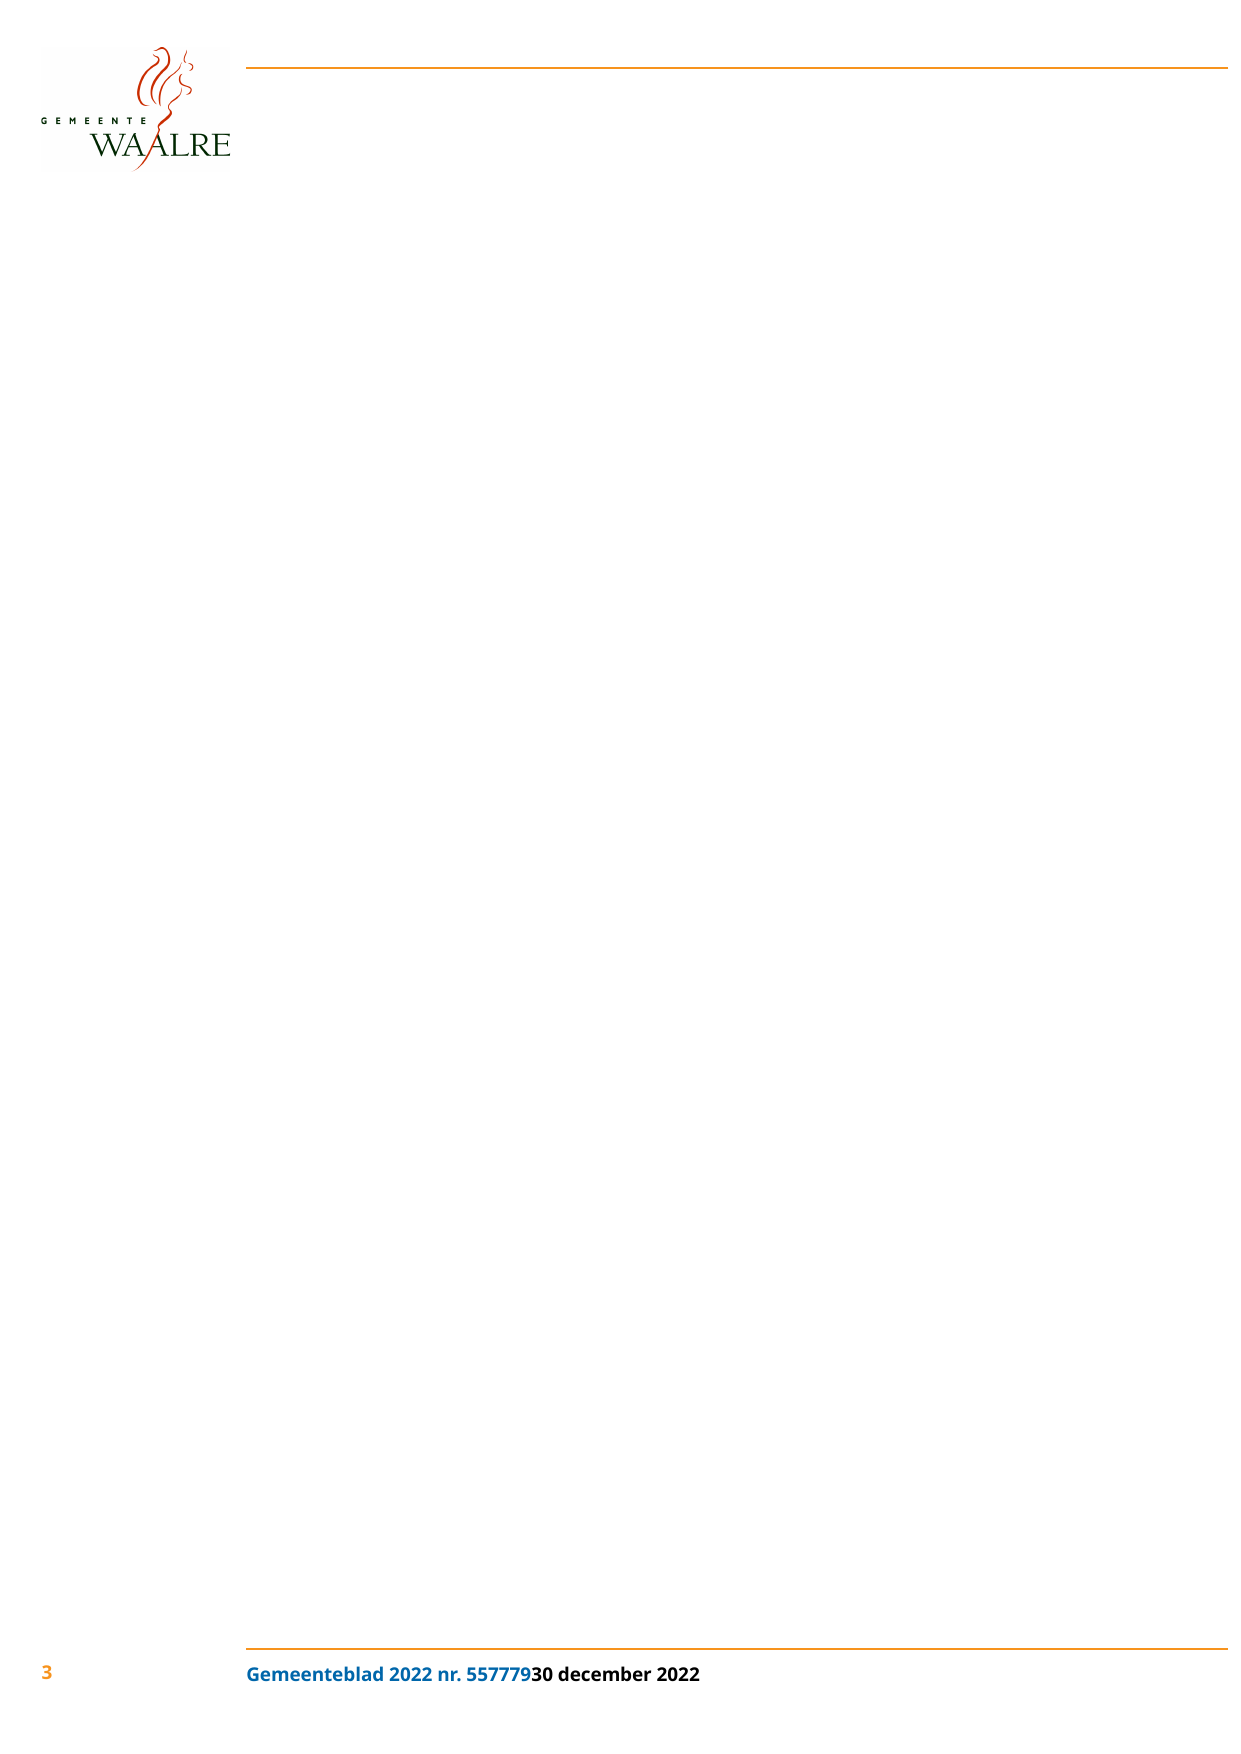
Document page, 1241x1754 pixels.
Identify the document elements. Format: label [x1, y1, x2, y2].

picture [41, 47, 231, 172]
